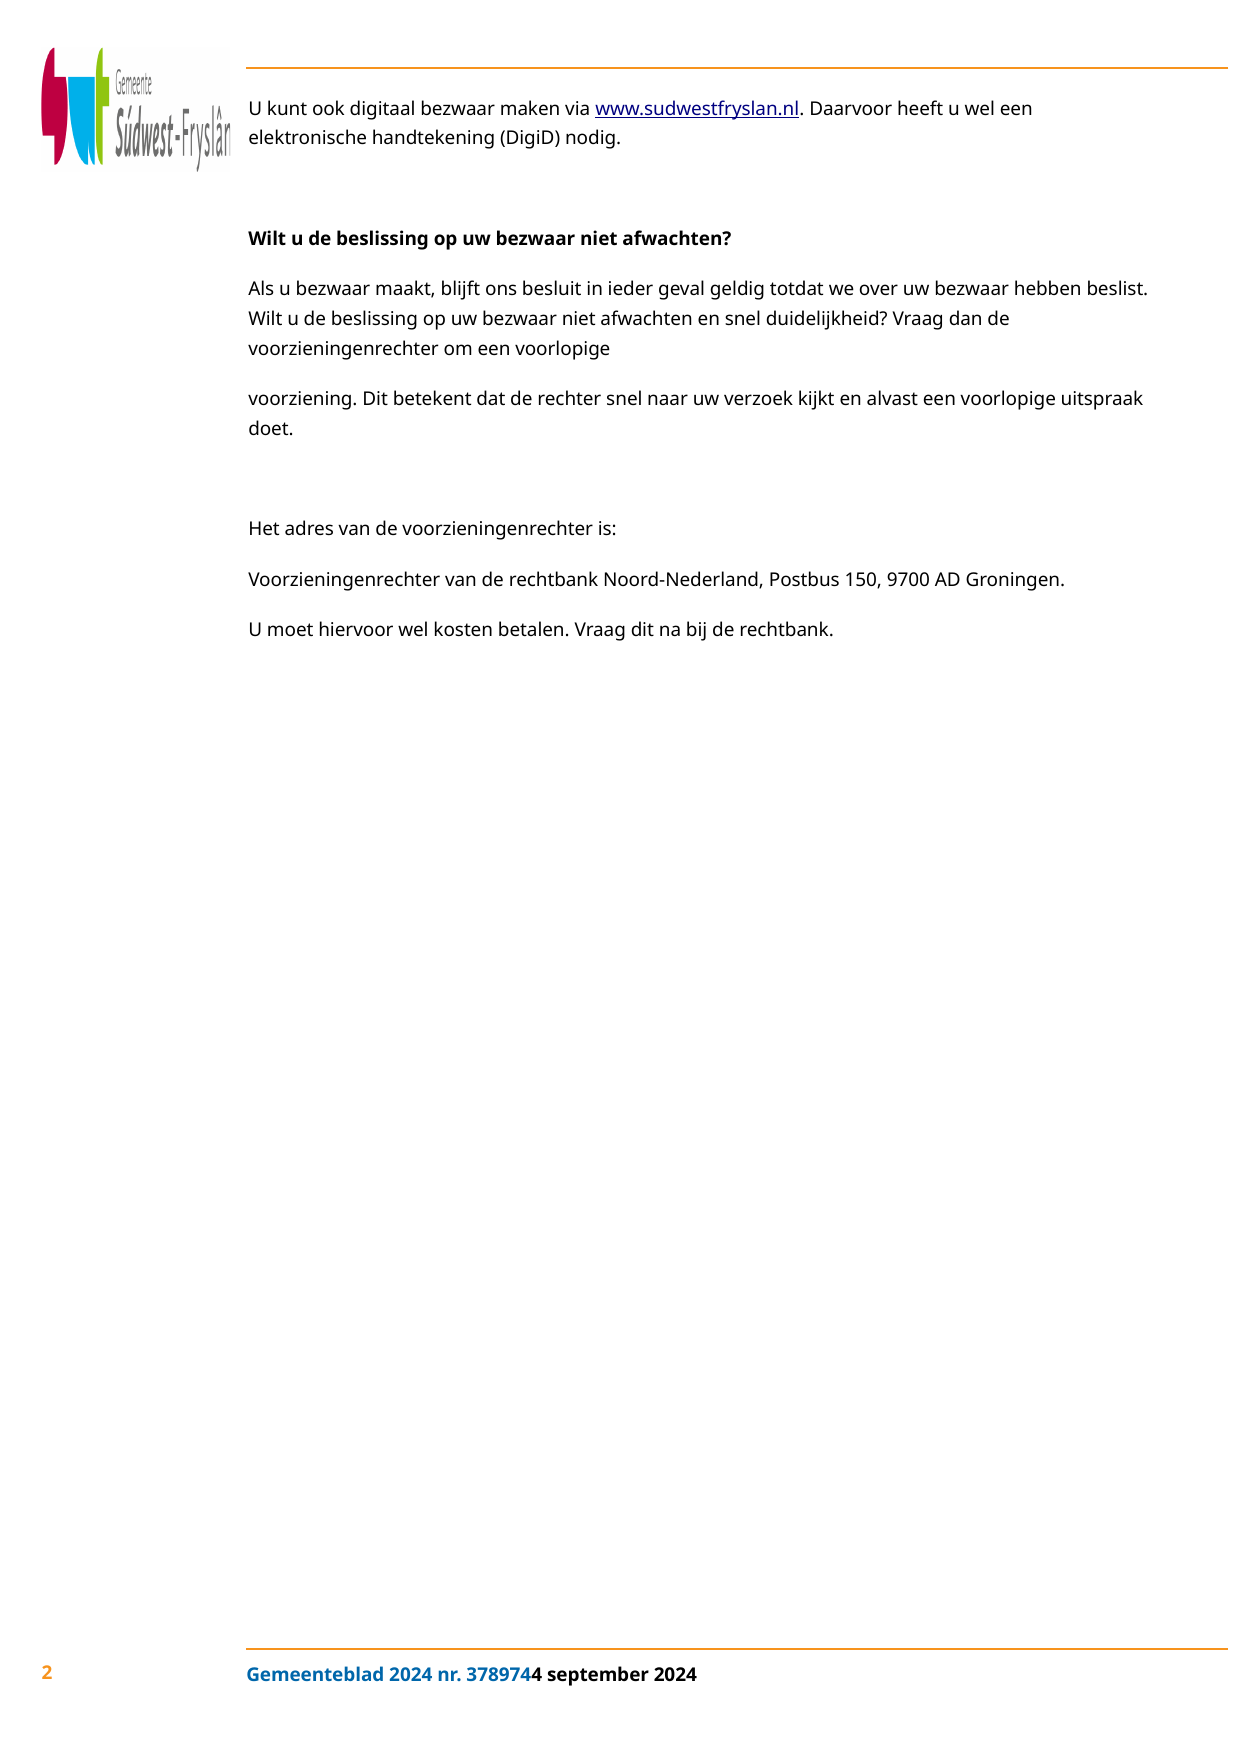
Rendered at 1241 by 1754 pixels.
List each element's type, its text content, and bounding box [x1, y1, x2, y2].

text Voorzieningenrechter van de rechtbank Noord-Nederland, Postbus 150, 9700 AD Groningen. [248, 566, 1152, 592]
picture [41, 47, 231, 172]
text Als u bezwaar maakt, blijft ons besluit in ieder geval geldig totdat we over uw bezwaar hebben beslist. Wilt u de beslissing op uw bezwaar niet afwachten en snel duidelijkheid? Vraag dan de voorzieningenrechter om een voorlopige [248, 276, 1152, 361]
text U kunt ook digitaal bezwaar maken via www.sudwestfryslan.nl. Daarvoor heeft u wel een elektronische handtekening (DigiD) nodig. [248, 95, 1152, 150]
text Het adres van de voorzieningenrechter is: [248, 516, 1152, 541]
text voorziening. Dit betekent dat de rechter snel naar uw verzoek kijkt en alvast een voorlopige uitspraak doet. [248, 385, 1152, 441]
text Wilt u de beslissing op uw bezwaar niet afwachten? [248, 225, 1152, 251]
text U moet hiervoor wel kosten betalen. Vraag dit na bij de rechtbank. [248, 616, 1152, 642]
